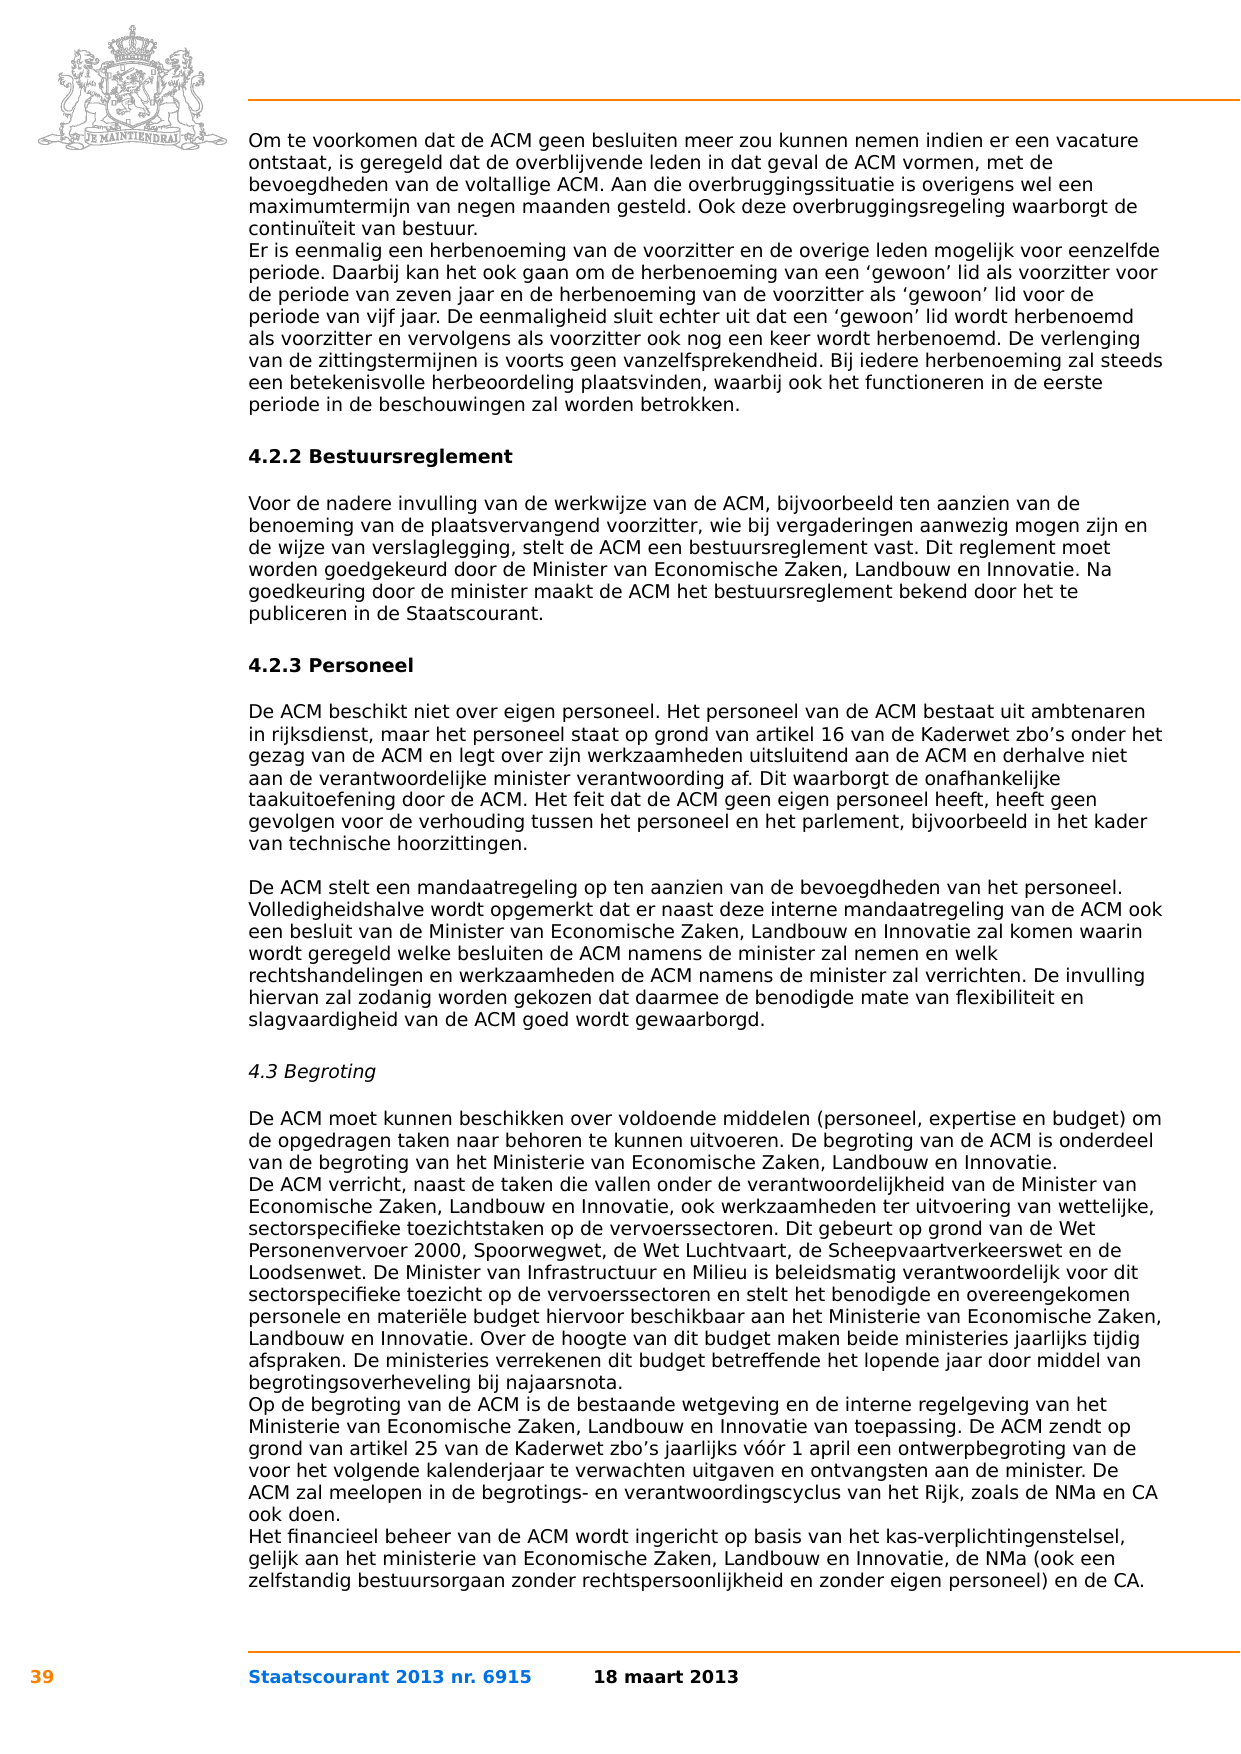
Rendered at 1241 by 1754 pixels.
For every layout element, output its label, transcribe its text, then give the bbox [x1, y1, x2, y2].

text De ACM moet kunnen beschikken over voldoende middelen (personeel, expertise en budget) om de opgedragen taken naar behoren te kunnen uitvoeren. De begroting van de ACM is onderdeel van de begroting van het Ministerie van Economische Zaken, Landbouw en Innovatie. [248, 1108, 1163, 1174]
text Het financieel beheer van de ACM wordt ingericht op basis van het kas-verplichtingenstelsel, gelijk aan het ministerie van Economische Zaken, Landbouw en Innovatie, de NMa (ook een zelfstandig bestuursorgaan zonder rechtspersoonlijkheid en zonder eigen personeel) en de CA. [248, 1526, 1163, 1592]
text Voor de nadere invulling van de werkwijze van de ACM, bijvoorbeeld ten aanzien van de benoeming van de plaatsvervangend voorzitter, wie bij vergaderingen aanwezig mogen zijn en de wijze van verslaglegging, stelt de ACM een bestuursreglement vast. Dit reglement moet worden goedgekeurd door de Minister van Economische Zaken, Landbouw en Innovatie. Na goedkeuring door de minister maakt de ACM het bestuursreglement bekend door het te publiceren in de Staatscourant. [248, 493, 1163, 624]
text De ACM beschikt niet over eigen personeel. Het personeel van de ACM bestaat uit ambtenaren in rijksdienst, maar het personeel staat op grond van artikel 16 van de Kaderwet zbo’s onder het gezag van de ACM en legt over zijn werkzaamheden uitsluitend aan de ACM en derhalve niet aan de verantwoordelijke minister verantwoording af. Dit waarborgt de onafhankelijke taakuitoefening door de ACM. Het feit dat de ACM geen eigen personeel heeft, heeft geen gevolgen voor de verhouding tussen het personeel en het parlement, bijvoorbeeld in het kader van technische hoorzittingen. [248, 701, 1163, 855]
text De ACM stelt een mandaatregeling op ten aanzien van de bevoegdheden van het personeel. Volledigheidshalve wordt opgemerkt dat er naast deze interne mandaatregeling van de ACM ook een besluit van de Minister van Economische Zaken, Landbouw en Innovatie zal komen waarin wordt geregeld welke besluiten de ACM namens de minister zal nemen en welk rechtshandelingen en werkzaamheden de ACM namens de minister zal verrichten. De invulling hiervan zal zodanig worden gekozen dat daarmee de benodigde mate van flexibiliteit en slagvaardigheid van de ACM goed wordt gewaarborgd. [248, 877, 1163, 1031]
text Om te voorkomen dat de ACM geen besluiten meer zou kunnen nemen indien er een vacature ontstaat, is geregeld dat de overblijvende leden in dat geval de ACM vormen, met de bevoegdheden van de voltallige ACM. Aan die overbruggingssituatie is overigens wel een maximumtermijn van negen maanden gesteld. Ook deze overbruggingsregeling waarborgt de continuïteit van bestuur. [248, 130, 1163, 240]
text Er is eenmalig een herbenoeming van de voorzitter en de overige leden mogelijk voor eenzelfde periode. Daarbij kan het ook gaan om de herbenoeming van een ‘gewoon’ lid als voorzitter voor de periode van zeven jaar en de herbenoeming van de voorzitter als ‘gewoon’ lid voor de periode van vijf jaar. De eenmaligheid sluit echter uit dat een ‘gewoon’ lid wordt herbenoemd als voorzitter en vervolgens als voorzitter ook nog een keer wordt herbenoemd. De verlenging van de zittingstermijnen is voorts geen vanzelfsprekendheid. Bij iedere herbenoeming zal steeds een betekenisvolle herbeoordeling plaatsvinden, waarbij ook het functioneren in de eerste periode in de beschouwingen zal worden betrokken. [248, 240, 1163, 416]
subtitle 4.3 Begroting [248, 1061, 1163, 1083]
text Op de begroting van de ACM is de bestaande wetgeving en de interne regelgeving van het Ministerie van Economische Zaken, Landbouw en Innovatie van toepassing. De ACM zendt op grond van artikel 25 van de Kaderwet zbo’s jaarlijks vóór 1 april een ontwerpbegroting van de voor het volgende kalenderjaar te verwachten uitgaven en ontvangsten aan de minister. De ACM zal meelopen in de begrotings- en verantwoordingscyclus van het Rijk, zoals de NMa en CA ook doen. [248, 1394, 1163, 1526]
picture [38, 25, 227, 150]
subtitle 4.2.3 Personeel [248, 654, 1163, 676]
text De ACM verricht, naast de taken die vallen onder de verantwoordelijkheid van de Minister van Economische Zaken, Landbouw en Innovatie, ook werkzaamheden ter uitvoering van wettelijke, sectorspecifieke toezichtstaken op de vervoerssectoren. Dit gebeurt op grond van de Wet Personenvervoer 2000, Spoorwegwet, de Wet Luchtvaart, de Scheepvaartverkeerswet en de Loodsenwet. De Minister van Infrastructuur en Milieu is beleidsmatig verantwoordelijk voor dit sectorspecifieke toezicht op de vervoerssectoren en stelt het benodigde en overeengekomen personele en materiële budget hiervoor beschikbaar aan het Ministerie van Economische Zaken, Landbouw en Innovatie. Over de hoogte van dit budget maken beide ministeries jaarlijks tijdig afspraken. De ministeries verrekenen dit budget betreffende het lopende jaar door middel van begrotingsoverheveling bij najaarsnota. [248, 1174, 1163, 1394]
subtitle 4.2.2 Bestuursreglement [248, 446, 1163, 468]
